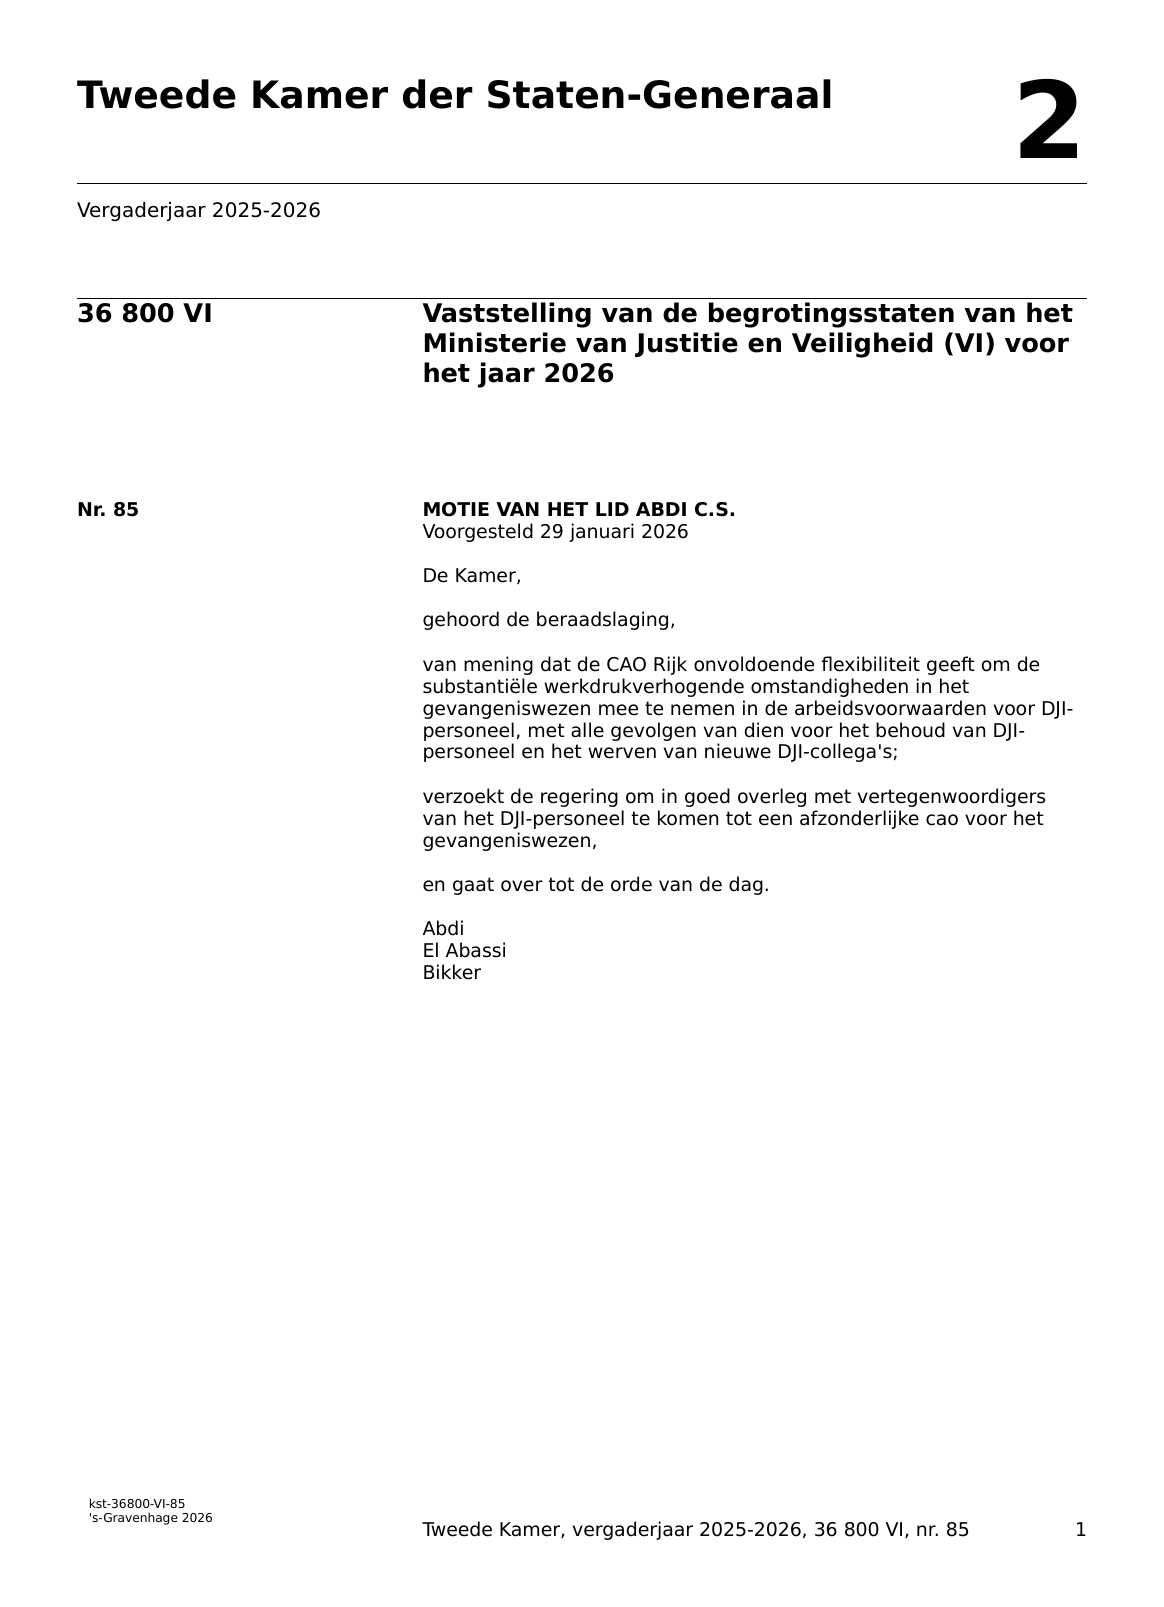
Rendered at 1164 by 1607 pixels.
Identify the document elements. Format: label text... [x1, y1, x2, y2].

text en gaat over tot de orde van de dag. [422, 874, 1087, 896]
text El Abassi [422, 940, 1087, 962]
text gehoord de beraadslaging, [422, 609, 1087, 631]
subtitle Nr. 85 MOTIE VAN HET LID ABDI C.S. [77, 499, 1087, 521]
text Abdi [422, 918, 1087, 940]
subtitle 36 800 VI Vaststelling van de begrotingsstaten van het Ministerie van Justitie en Veiligheid (VI) voor het jaar 2026 [77, 299, 1087, 388]
text kst-36800-VI-85 [88, 1497, 323, 1511]
text De Kamer, [422, 565, 1087, 587]
table_header 2 [886, 59, 1087, 183]
text 's-Gravenhage 2026 [88, 1511, 323, 1525]
table_cell Vergaderjaar 2025-2026 [77, 184, 1087, 298]
text van mening dat de CAO Rijk onvoldoende flexibiliteit geeft om de substantiële werkdrukverhogende omstandigheden in het gevangeniswezen mee te nemen in de arbeidsvoorwaarden voor DJI-personeel, met alle gevolgen van dien voor het behoud van DJI-personeel en het werven van nieuwe DJI-collega's; [422, 653, 1087, 763]
table_header Tweede Kamer der Staten-Generaal [77, 59, 886, 183]
text verzoekt de regering om in goed overleg met vertegenwoordigers van het DJI-personeel te komen tot een afzonderlijke cao voor het gevangeniswezen, [422, 786, 1087, 852]
text Voorgesteld 29 januari 2026 [422, 521, 1087, 543]
text Bikker [422, 962, 1087, 984]
